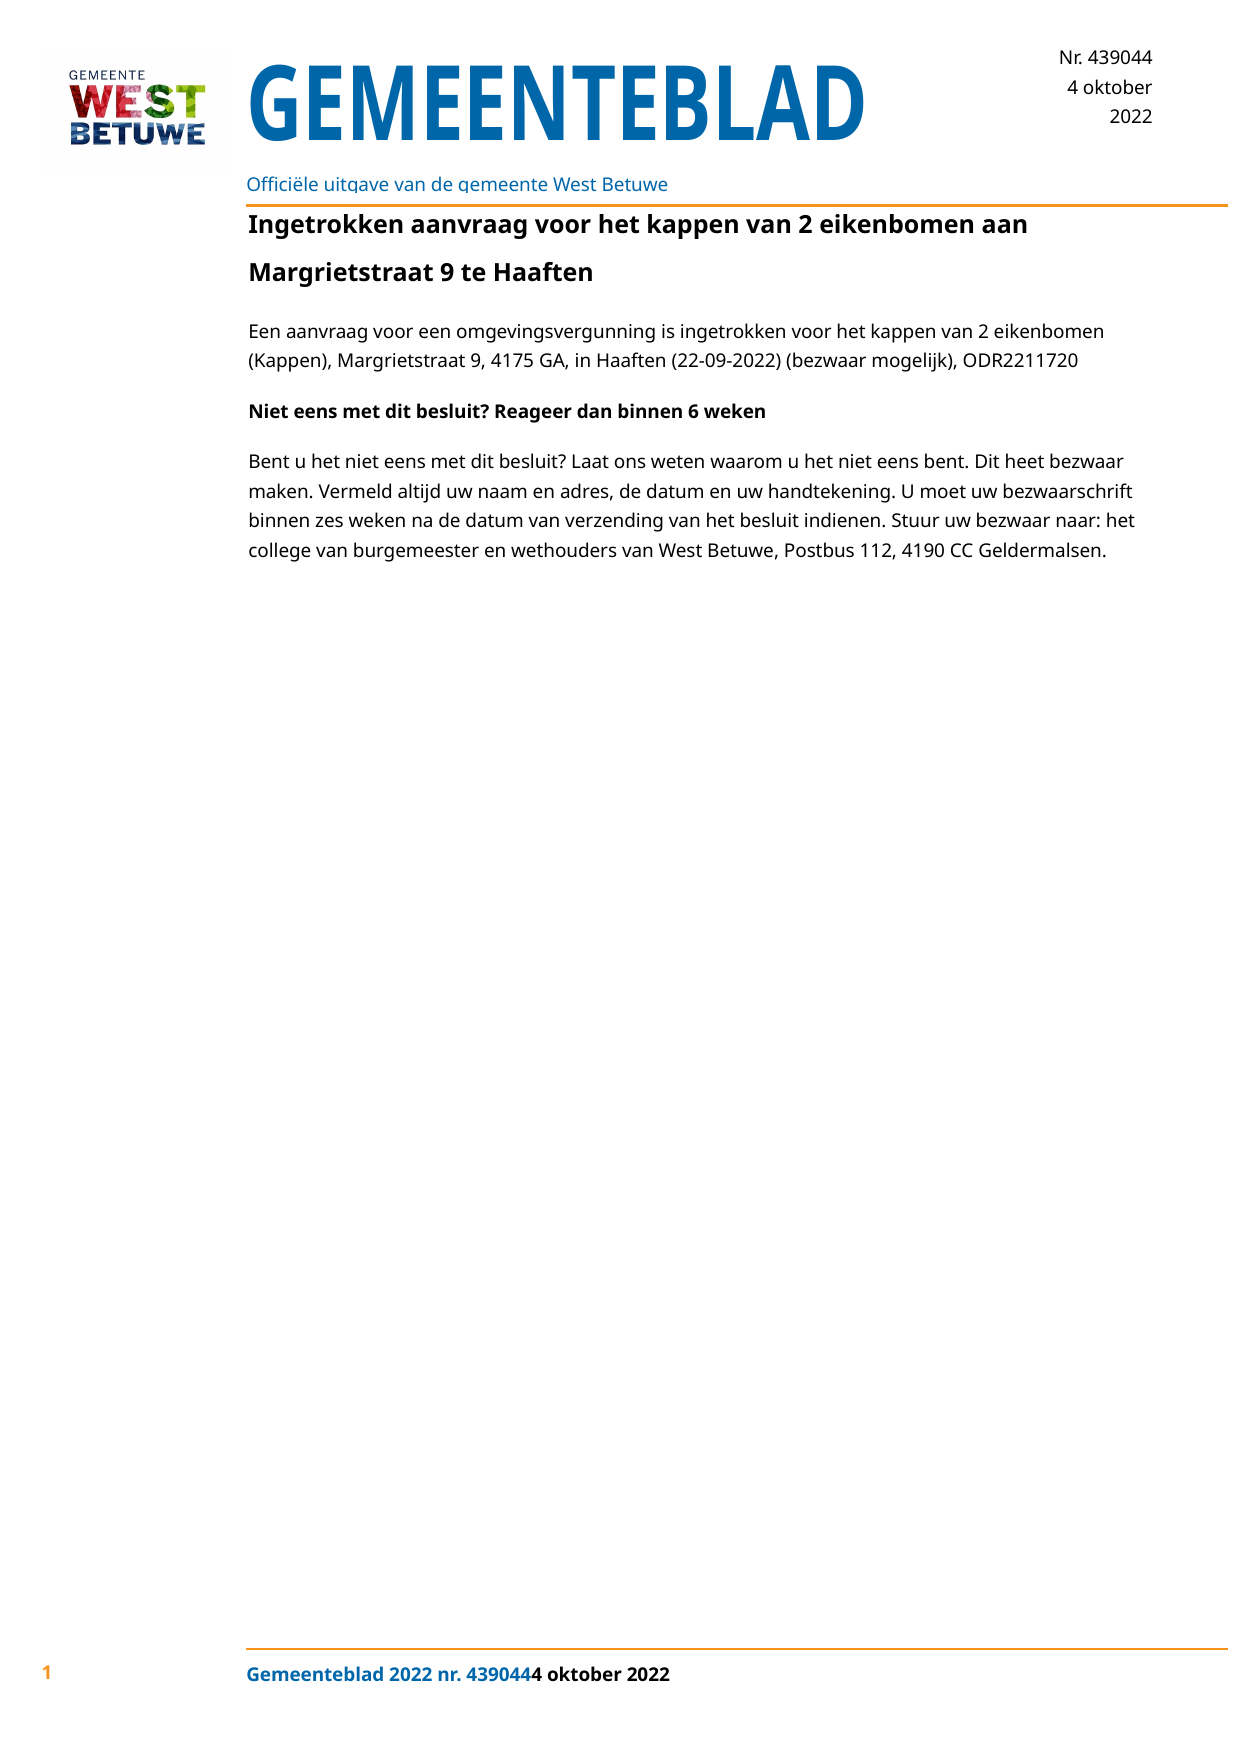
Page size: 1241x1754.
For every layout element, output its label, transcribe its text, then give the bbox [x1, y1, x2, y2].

text Niet eens met dit besluit? Reageer dan binnen 6 weken [248, 398, 1152, 424]
text Een aanvraag voor een omgevingsvergunning is ingetrokken voor het kappen van 2 eikenbomen (Kappen), Margrietstraat 9, 4175 GA, in Haaften (22-09-2022) (bezwaar mogelijk), ODR2211720 [248, 318, 1152, 373]
text Ingetrokken aanvraag voor het kappen van 2 eikenbomen aan Margrietstraat 9 te Haaften [248, 207, 1152, 288]
picture [41, 47, 231, 172]
text Bent u het niet eens met dit besluit? Laat ons weten waarom u het niet eens bent. Dit heet bezwaar maken. Vermeld altijd uw naam en adres, de datum en uw handtekening. U moet uw bezwaarschrift binnen zes weken na de datum van verzending van het besluit indienen. Stuur uw bezwaar naar: het college van burgemeester en wethouders van West Betuwe, Postbus 112, 4190 CC Geldermalsen. [248, 448, 1152, 563]
